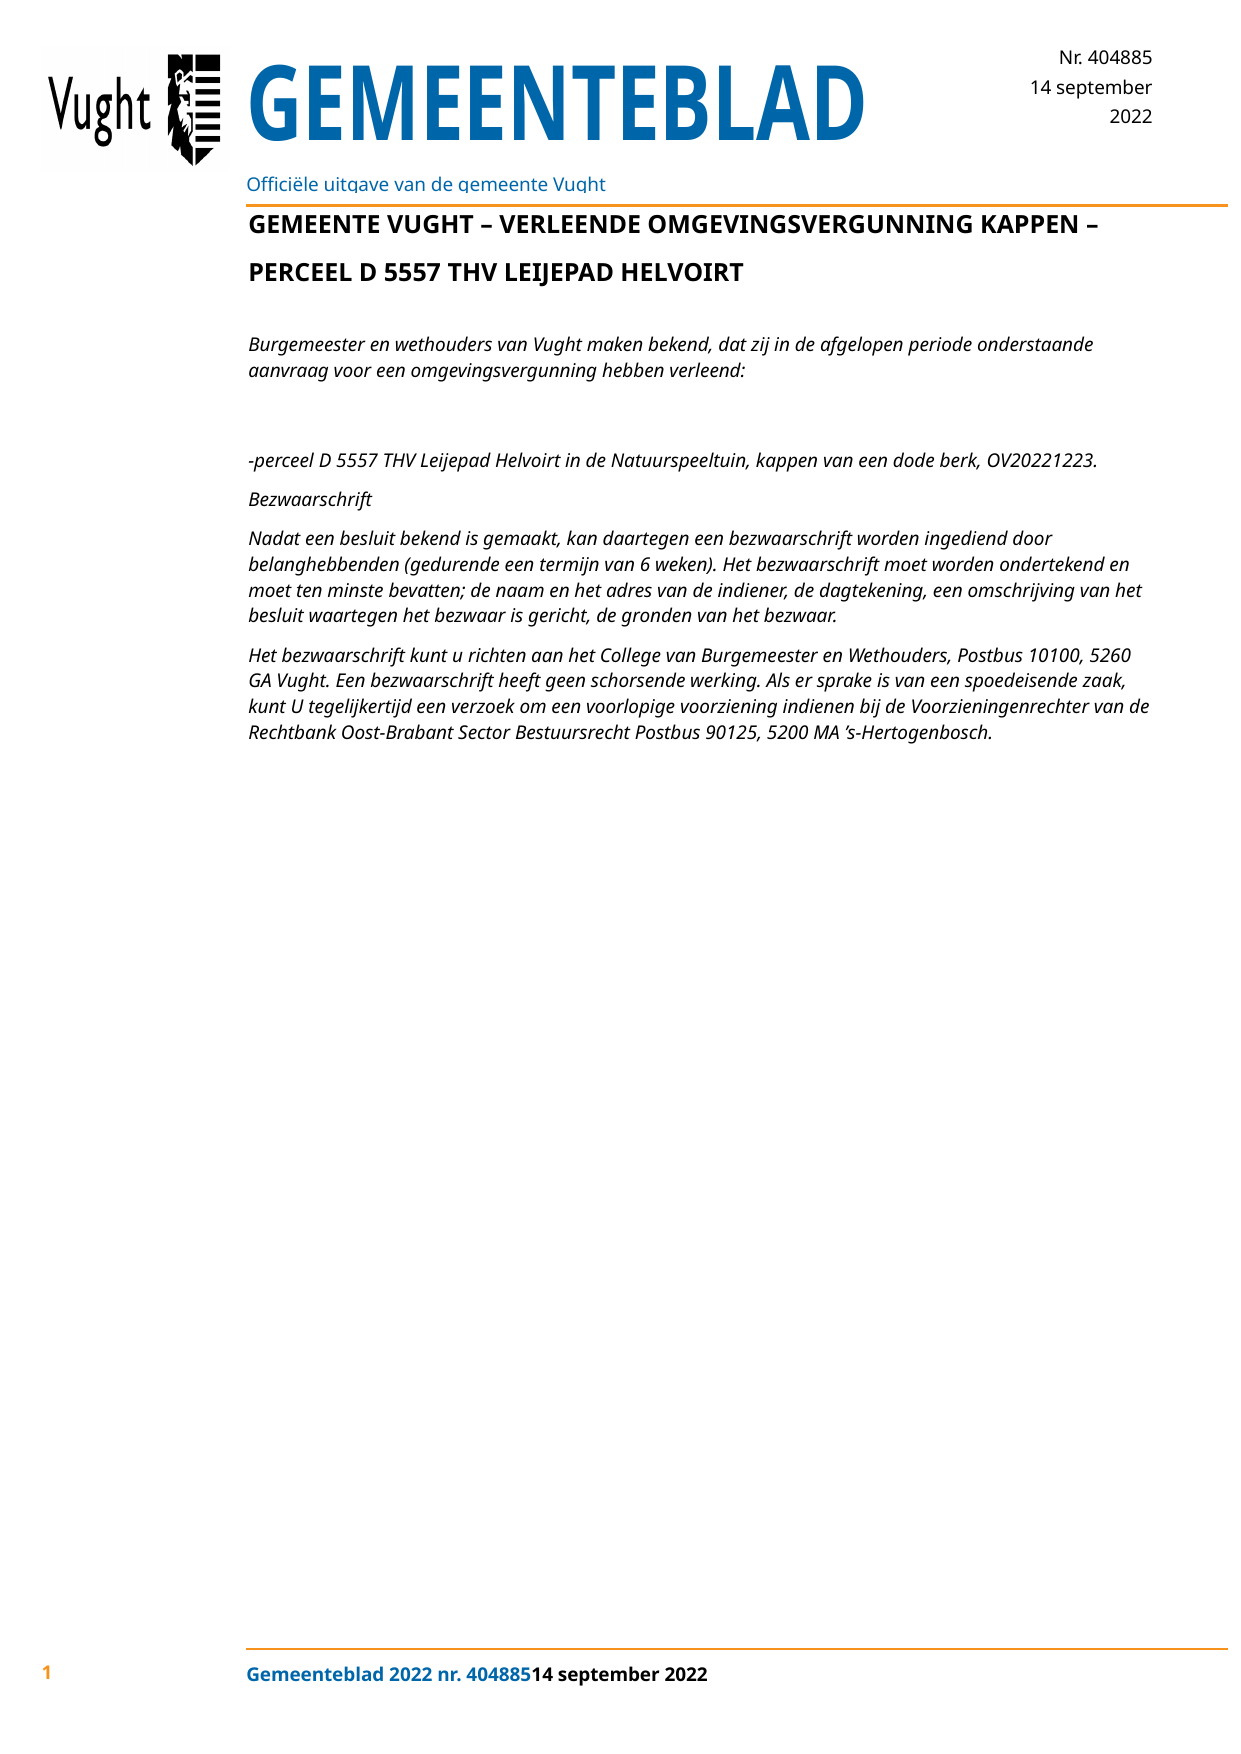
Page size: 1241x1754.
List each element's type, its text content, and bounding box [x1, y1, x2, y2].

text Nadat een besluit bekend is gemaakt, kan daartegen een bezwaarschrift worden ingediend door belanghebbenden (gedurende een termijn van 6 weken). Het bezwaarschrift moet worden ondertekend en moet ten minste bevatten; de naam en het adres van de indiener, de dagtekening, een omschrijving van het besluit waartegen het bezwaar is gericht, de gronden van het bezwaar. [248, 525, 1152, 628]
text Burgemeester en wethouders van Vught maken bekend, dat zij in de afgelopen periode onderstaande aanvraag voor een omgevingsvergunning hebben verleend: [248, 331, 1152, 383]
text -perceel D 5557 THV Leijepad Helvoirt in de Natuurspeeltuin, kappen van een dode berk, OV20221223. [248, 447, 1152, 473]
picture [41, 47, 231, 172]
text Bezwaarschrift [248, 486, 1152, 512]
text GEMEENTE VUGHT – VERLEENDE OMGEVINGSVERGUNNING KAPPEN –PERCEEL D 5557 THV LEIJEPAD HELVOIRT [248, 207, 1152, 288]
text Het bezwaarschrift kunt u richten aan het College van Burgemeester en Wethouders, Postbus 10100, 5260 GA Vught. Een bezwaarschrift heeft geen schorsende werking. Als er sprake is van een spoedeisende zaak, kunt U tegelijkertijd een verzoek om een voorlopige voorziening indienen bij de Voorzieningenrechter van de Rechtbank Oost-Brabant Sector Bestuursrecht Postbus 90125, 5200 MA ’s-Hertogenbosch. [248, 642, 1152, 745]
